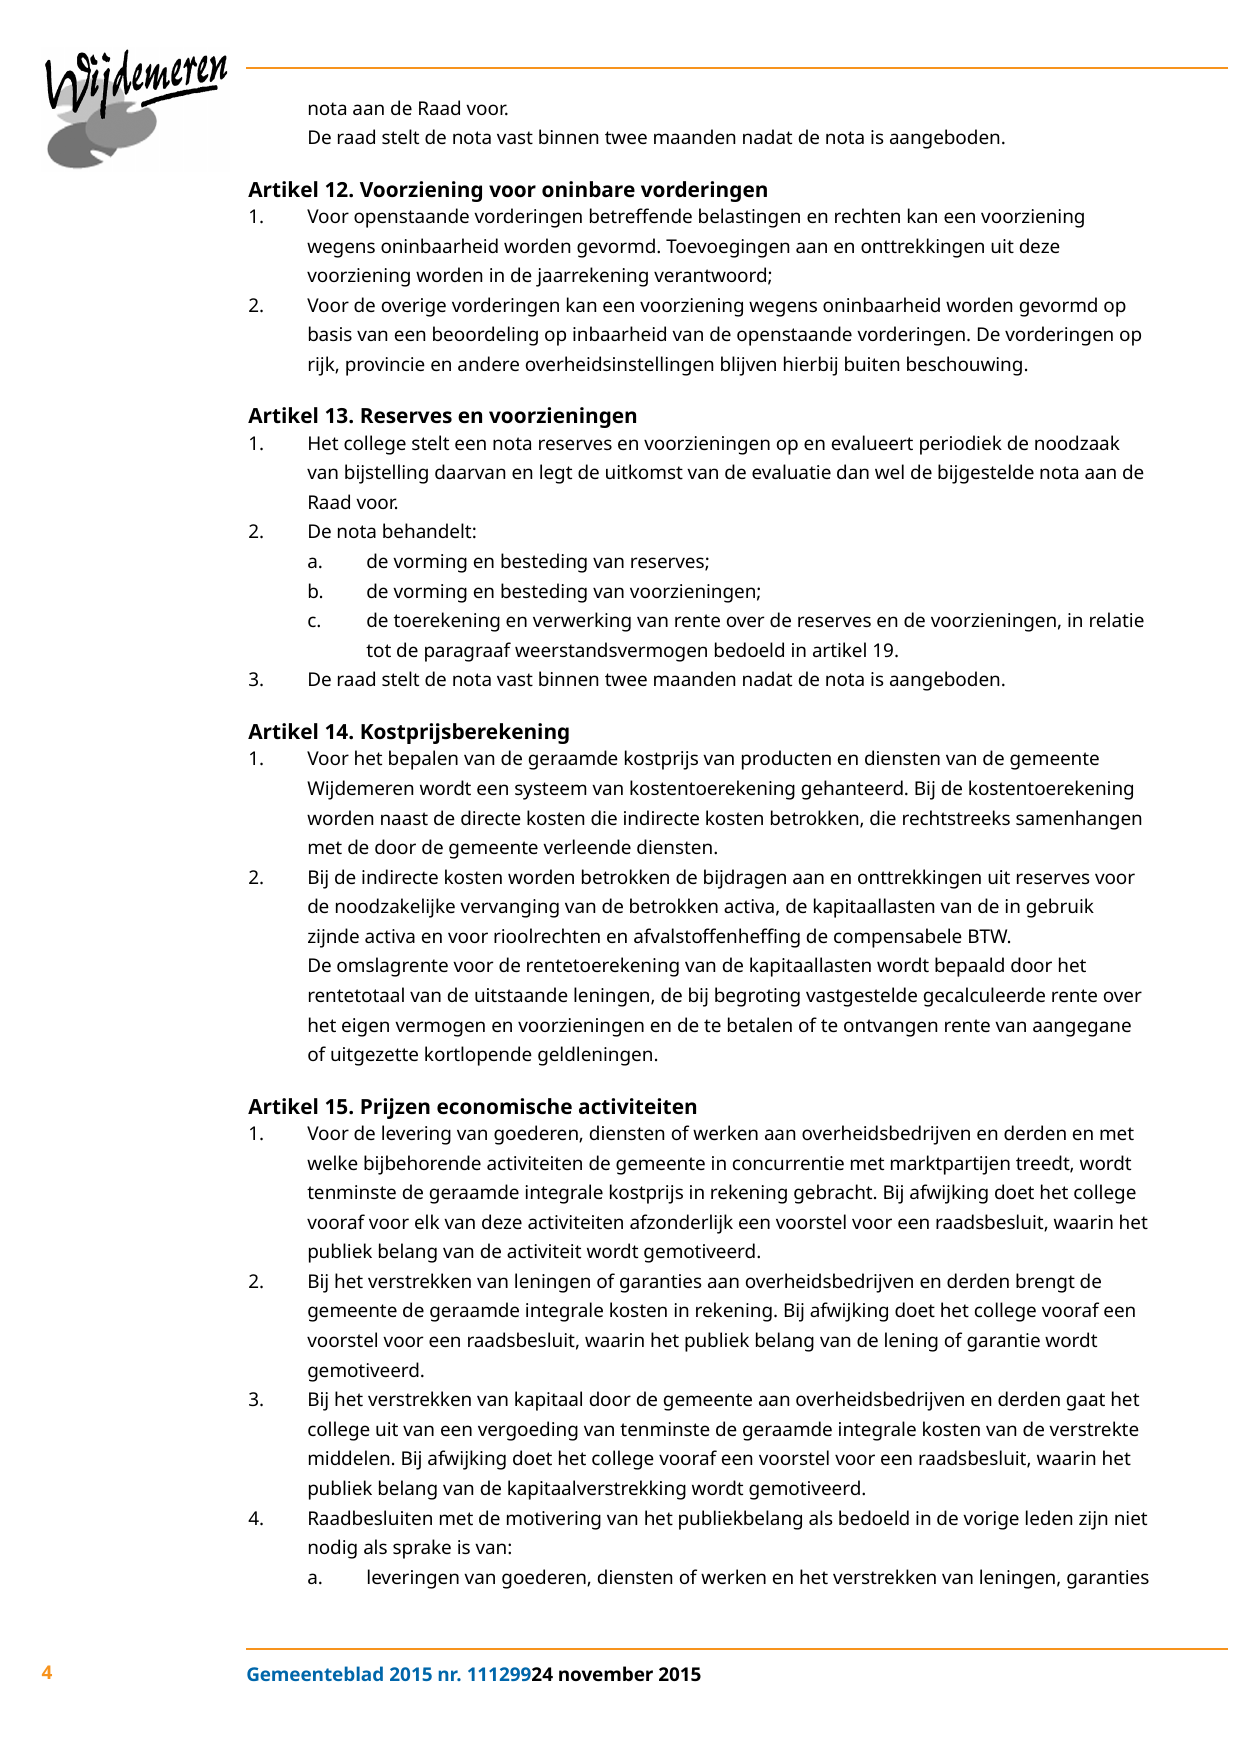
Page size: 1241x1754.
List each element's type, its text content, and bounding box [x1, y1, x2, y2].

list Bij het verstrekken van leningen of garanties aan overheidsbedrijven en derden brengt de gemeente de geraamde integrale kosten in rekening. Bij afwijking doet het college vooraf een voorstel voor een raadsbesluit, waarin het publiek belang van de lening of garantie wordt gemotiveerd. [248, 1268, 1152, 1383]
list de vorming en besteding van voorzieningen; [307, 578, 1152, 604]
list Voor openstaande vorderingen betreffende belastingen en rechten kan een voorziening wegens oninbaarheid worden gevormd. Toevoegingen aan en onttrekkingen uit deze voorziening worden in de jaarrekening verantwoord; [248, 203, 1152, 288]
list nota aan de Raad voor. [248, 95, 1152, 121]
list Raadbesluiten met de motivering van het publiekbelang als bedoeld in de vorige leden zijn niet nodig als sprake is van: [248, 1505, 1152, 1560]
list de vorming en besteding van reserves; [307, 548, 1152, 574]
text Artikel 14. Kostprijsberekening [248, 717, 1152, 746]
text Artikel 15. Prijzen economische activiteiten [248, 1092, 1152, 1120]
list leveringen van goederen, diensten of werken en het verstrekken van leningen, garanties [307, 1564, 1152, 1590]
list Bij het verstrekken van kapitaal door de gemeente aan overheidsbedrijven en derden gaat het college uit van een vergoeding van tenminste de geraamde integrale kosten van de verstrekte middelen. Bij afwijking doet het college vooraf een voorstel voor een raadsbesluit, waarin het publiek belang van de kapitaalverstrekking wordt gemotiveerd. [248, 1386, 1152, 1501]
list De raad stelt de nota vast binnen twee maanden nadat de nota is aangeboden. [248, 124, 1152, 150]
text Artikel 12. Voorziening voor oninbare vorderingen [248, 175, 1152, 203]
list De raad stelt de nota vast binnen twee maanden nadat de nota is aangeboden. [248, 667, 1152, 692]
list Voor de overige vorderingen kan een voorziening wegens oninbaarheid worden gevormd op basis van een beoordeling op inbaarheid van de openstaande vorderingen. De vorderingen op rijk, provincie en andere overheidsinstellingen blijven hierbij buiten beschouwing. [248, 292, 1152, 377]
list De nota behandelt: [248, 519, 1152, 544]
list de toerekening en verwerking van rente over de reserves en de voorzieningen, in relatie tot de paragraaf weerstandsvermogen bedoeld in artikel 19. [307, 607, 1152, 663]
picture [41, 47, 231, 172]
list Voor het bepalen van de geraamde kostprijs van producten en diensten van de gemeente Wijdemeren wordt een systeem van kostentoerekening gehanteerd. Bij de kostentoerekening worden naast de directe kosten die indirecte kosten betrokken, die rechtstreeks samenhangen met de door de gemeente verleende diensten. [248, 746, 1152, 860]
list Het college stelt een nota reserves en voorzieningen op en evalueert periodiek de noodzaak van bijstelling daarvan en legt de uitkomst van de evaluatie dan wel de bijgestelde nota aan de Raad voor. [248, 430, 1152, 515]
list Bij de indirecte kosten worden betrokken de bijdragen aan en onttrekkingen uit reserves voor de noodzakelijke vervanging van de betrokken activa, de kapitaallasten van de in gebruik zijnde activa en voor rioolrechten en afvalstoffenheffing de compensabele BTW. [248, 864, 1152, 949]
text Artikel 13. Reserves en voorzieningen [248, 402, 1152, 430]
list De omslagrente voor de rentetoerekening van de kapitaallasten wordt bepaald door het rentetotaal van de uitstaande leningen, de bij begroting vastgestelde gecalculeerde rente over het eigen vermogen en voorzieningen en de te betalen of te ontvangen rente van aangegane of uitgezette kortlopende geldleningen. [248, 953, 1152, 1067]
list Voor de levering van goederen, diensten of werken aan overheidsbedrijven en derden en met welke bijbehorende activiteiten de gemeente in concurrentie met marktpartijen treedt, wordt tenminste de geraamde integrale kostprijs in rekening gebracht. Bij afwijking doet het college vooraf voor elk van deze activiteiten afzonderlijk een voorstel voor een raadsbesluit, waarin het publiek belang van de activiteit wordt gemotiveerd. [248, 1120, 1152, 1264]
